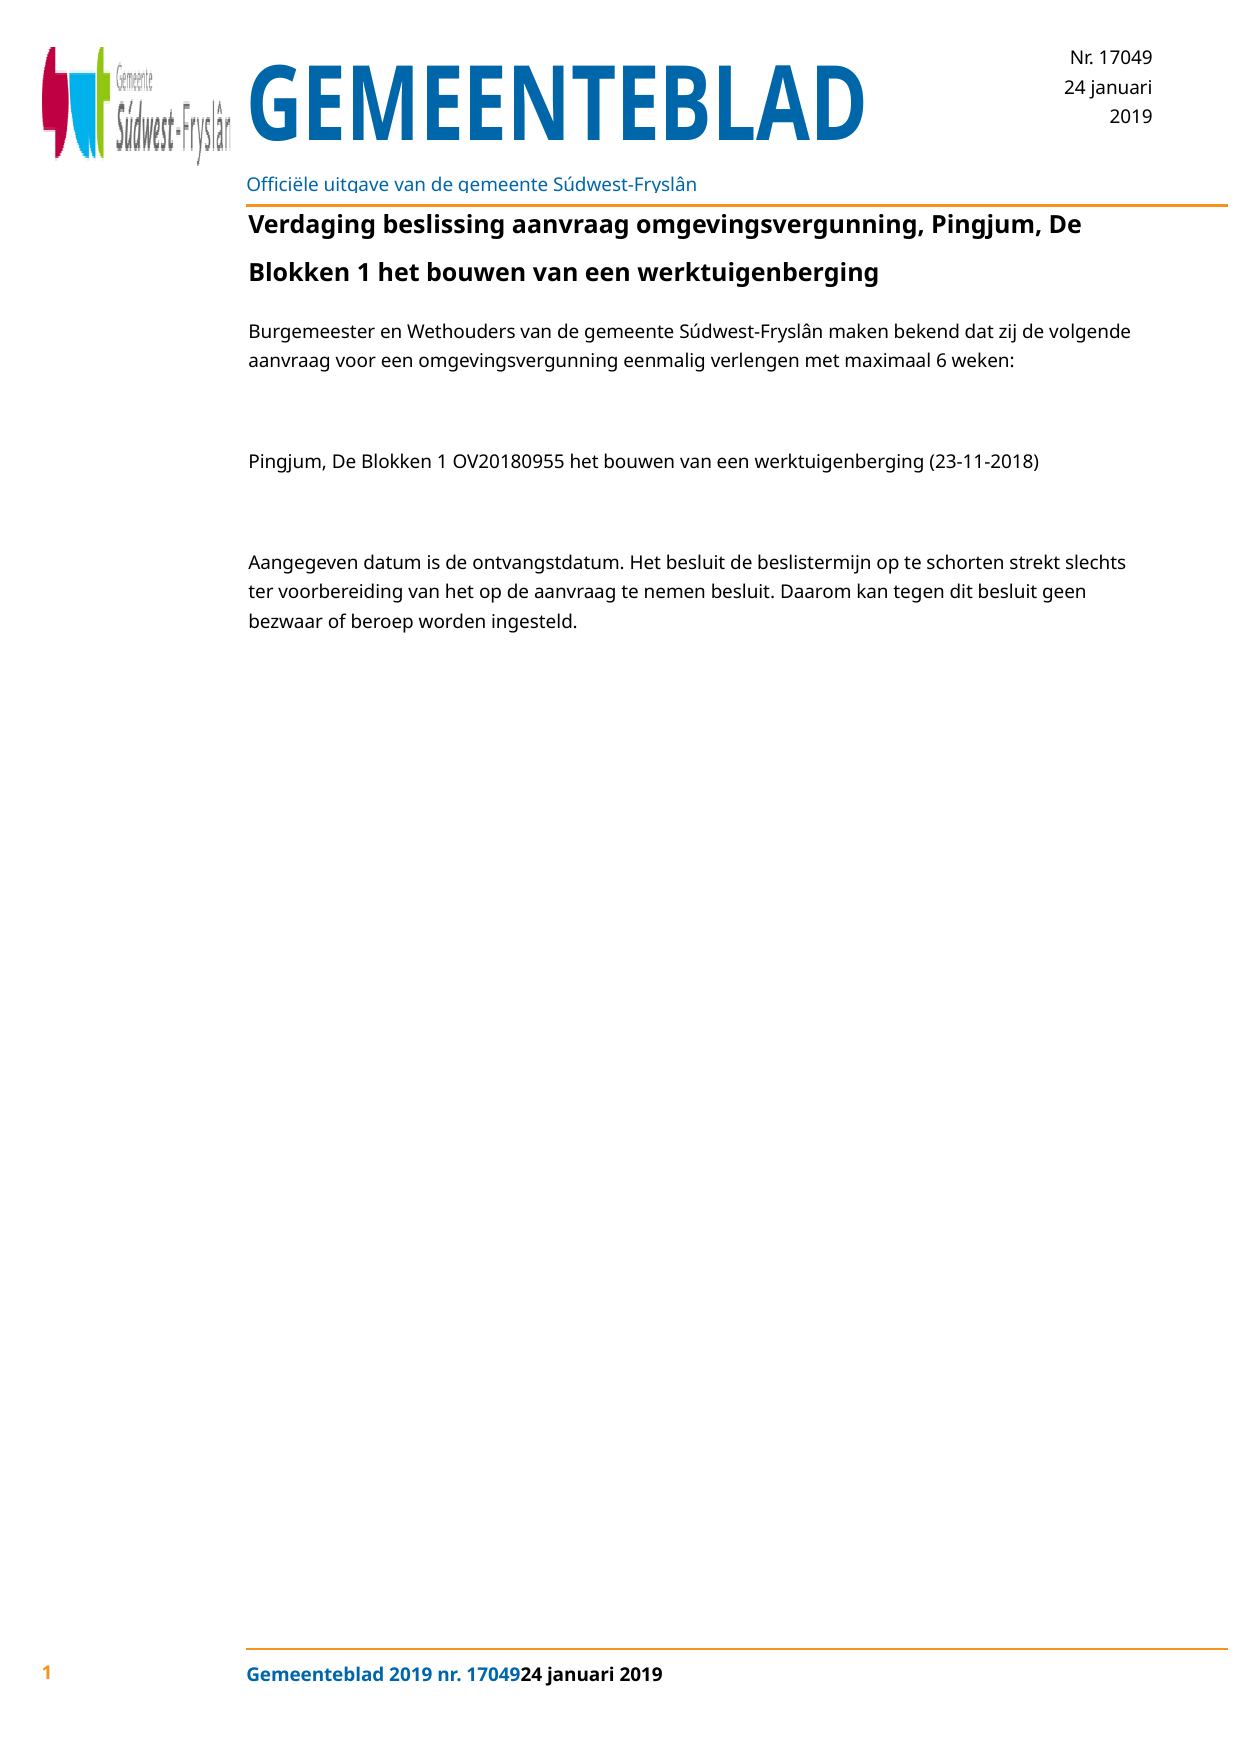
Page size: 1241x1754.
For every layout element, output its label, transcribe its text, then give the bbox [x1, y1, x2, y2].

text Pingjum, De Blokken 1 OV20180955 het bouwen van een werktuigenberging (23-11-2018) [248, 448, 1152, 474]
text Burgemeester en Wethouders van de gemeente Súdwest-Fryslân maken bekend dat zij de volgende aanvraag voor een omgevingsvergunning eenmalig verlengen met maximaal 6 weken: [248, 318, 1152, 373]
picture [41, 47, 231, 172]
text Aangegeven datum is de ontvangstdatum. Het besluit de beslistermijn op te schorten strekt slechts ter voorbereiding van het op de aanvraag te nemen besluit. Daarom kan tegen dit besluit geen bezwaar of beroep worden ingesteld. [248, 549, 1152, 634]
text Verdaging beslissing aanvraag omgevingsvergunning, Pingjum, De Blokken 1 het bouwen van een werktuigenberging [248, 207, 1152, 288]
